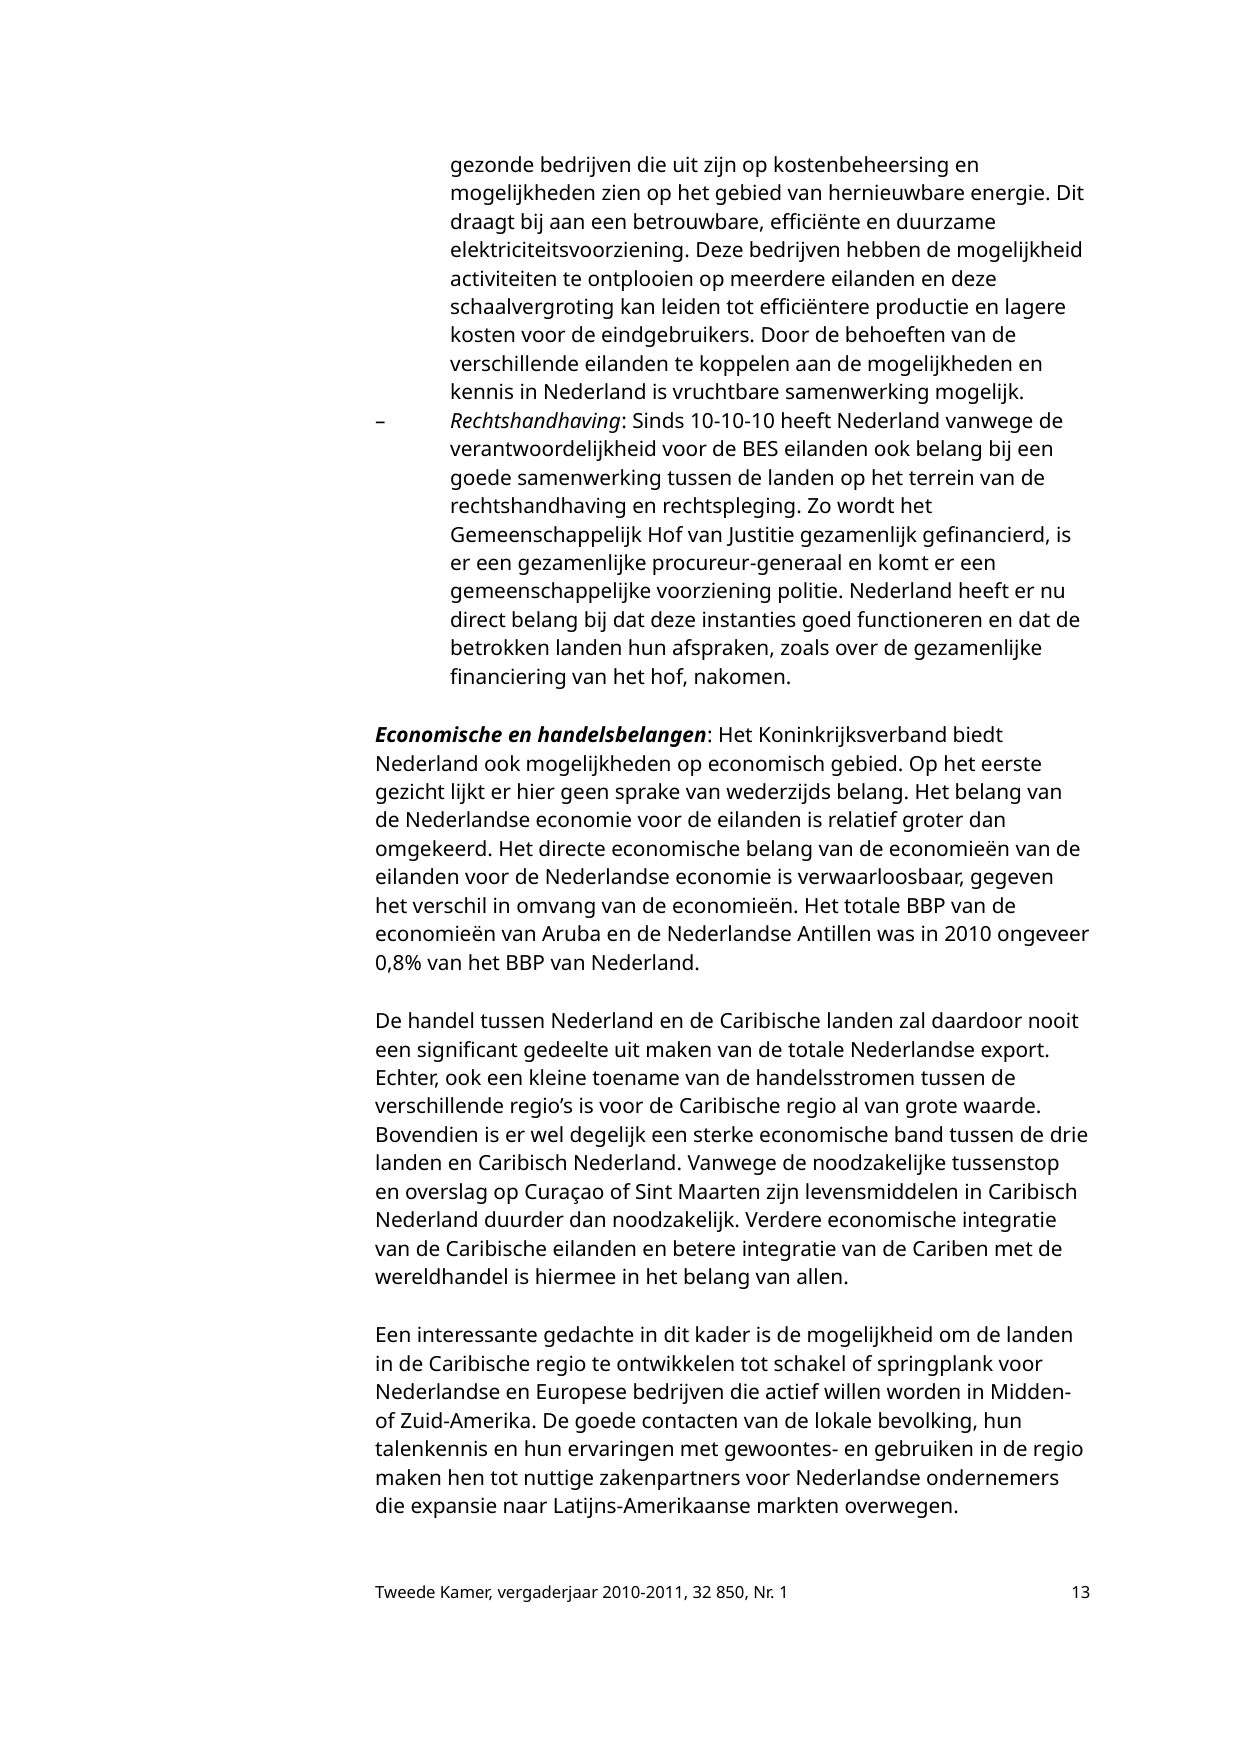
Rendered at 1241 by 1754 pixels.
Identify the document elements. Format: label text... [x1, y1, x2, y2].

text Een interessante gedachte in dit kader is de mogelijkheid om de landen in de Caribische regio te ontwikkelen tot schakel of springplank voor Nederlandse en Europese bedrijven die actief willen worden in Midden- of Zuid-Amerika. De goede contacten van de lokale bevolking, hun talenkennis en hun ervaringen met gewoontes- en gebruiken in de regio maken hen tot nuttige zakenpartners voor Nederlandse ondernemers die expansie naar Latijns-Amerikaanse markten overwegen. [375, 1321, 1090, 1520]
list gezonde bedrijven die uit zijn op kostenbeheersing en mogelijkheden zien op het gebied van hernieuwbare energie. Dit draagt bij aan een betrouwbare, efficiënte en duurzame elektriciteitsvoorziening. Deze bedrijven hebben de mogelijkheid activiteiten te ontplooien op meerdere eilanden en deze schaalvergroting kan leiden tot efficiëntere productie en lagere kosten voor de eindgebruikers. Door de behoeften van de verschillende eilanden te koppelen aan de mogelijkheden en kennis in Nederland is vruchtbare samenwerking mogelijk. [375, 150, 1090, 406]
text De handel tussen Nederland en de Caribische landen zal daardoor nooit een significant gedeelte uit maken van de totale Nederlandse export. Echter, ook een kleine toename van de handelsstromen tussen de verschillende regio’s is voor de Caribische regio al van grote waarde. Bovendien is er wel degelijk een sterke economische band tussen de drie landen en Caribisch Nederland. Vanwege de noodzakelijke tussenstop en overslag op Curaçao of Sint Maarten zijn levensmiddelen in Caribisch Nederland duurder dan noodzakelijk. Verdere economische integratie van de Caribische eilanden en betere integratie van de Cariben met de wereldhandel is hiermee in het belang van allen. [375, 1006, 1090, 1291]
list Rechtshandhaving: Sinds 10-10-10 heeft Nederland vanwege de verantwoordelijkheid voor de BES eilanden ook belang bij een goede samenwerking tussen de landen op het terrein van de rechtshandhaving en rechtspleging. Zo wordt het Gemeenschappelijk Hof van Justitie gezamenlijk gefinancierd, is er een gezamenlijke procureur-generaal en komt er een gemeenschappelijke voorziening politie. Nederland heeft er nu direct belang bij dat deze instanties goed functioneren en dat de betrokken landen hun afspraken, zoals over de gezamenlijke financiering van het hof, nakomen. [375, 406, 1090, 690]
text Economische en handelsbelangen: Het Koninkrijksverband biedt Nederland ook mogelijkheden op economisch gebied. Op het eerste gezicht lijkt er hier geen sprake van wederzijds belang. Het belang van de Nederlandse economie voor de eilanden is relatief groter dan omgekeerd. Het directe economische belang van de economieën van de eilanden voor de Nederlandse economie is verwaarloosbaar, gegeven het verschil in omvang van de economieën. Het totale BBP van de economieën van Aruba en de Nederlandse Antillen was in 2010 ongeveer 0,8% van het BBP van Nederland. [375, 720, 1090, 976]
